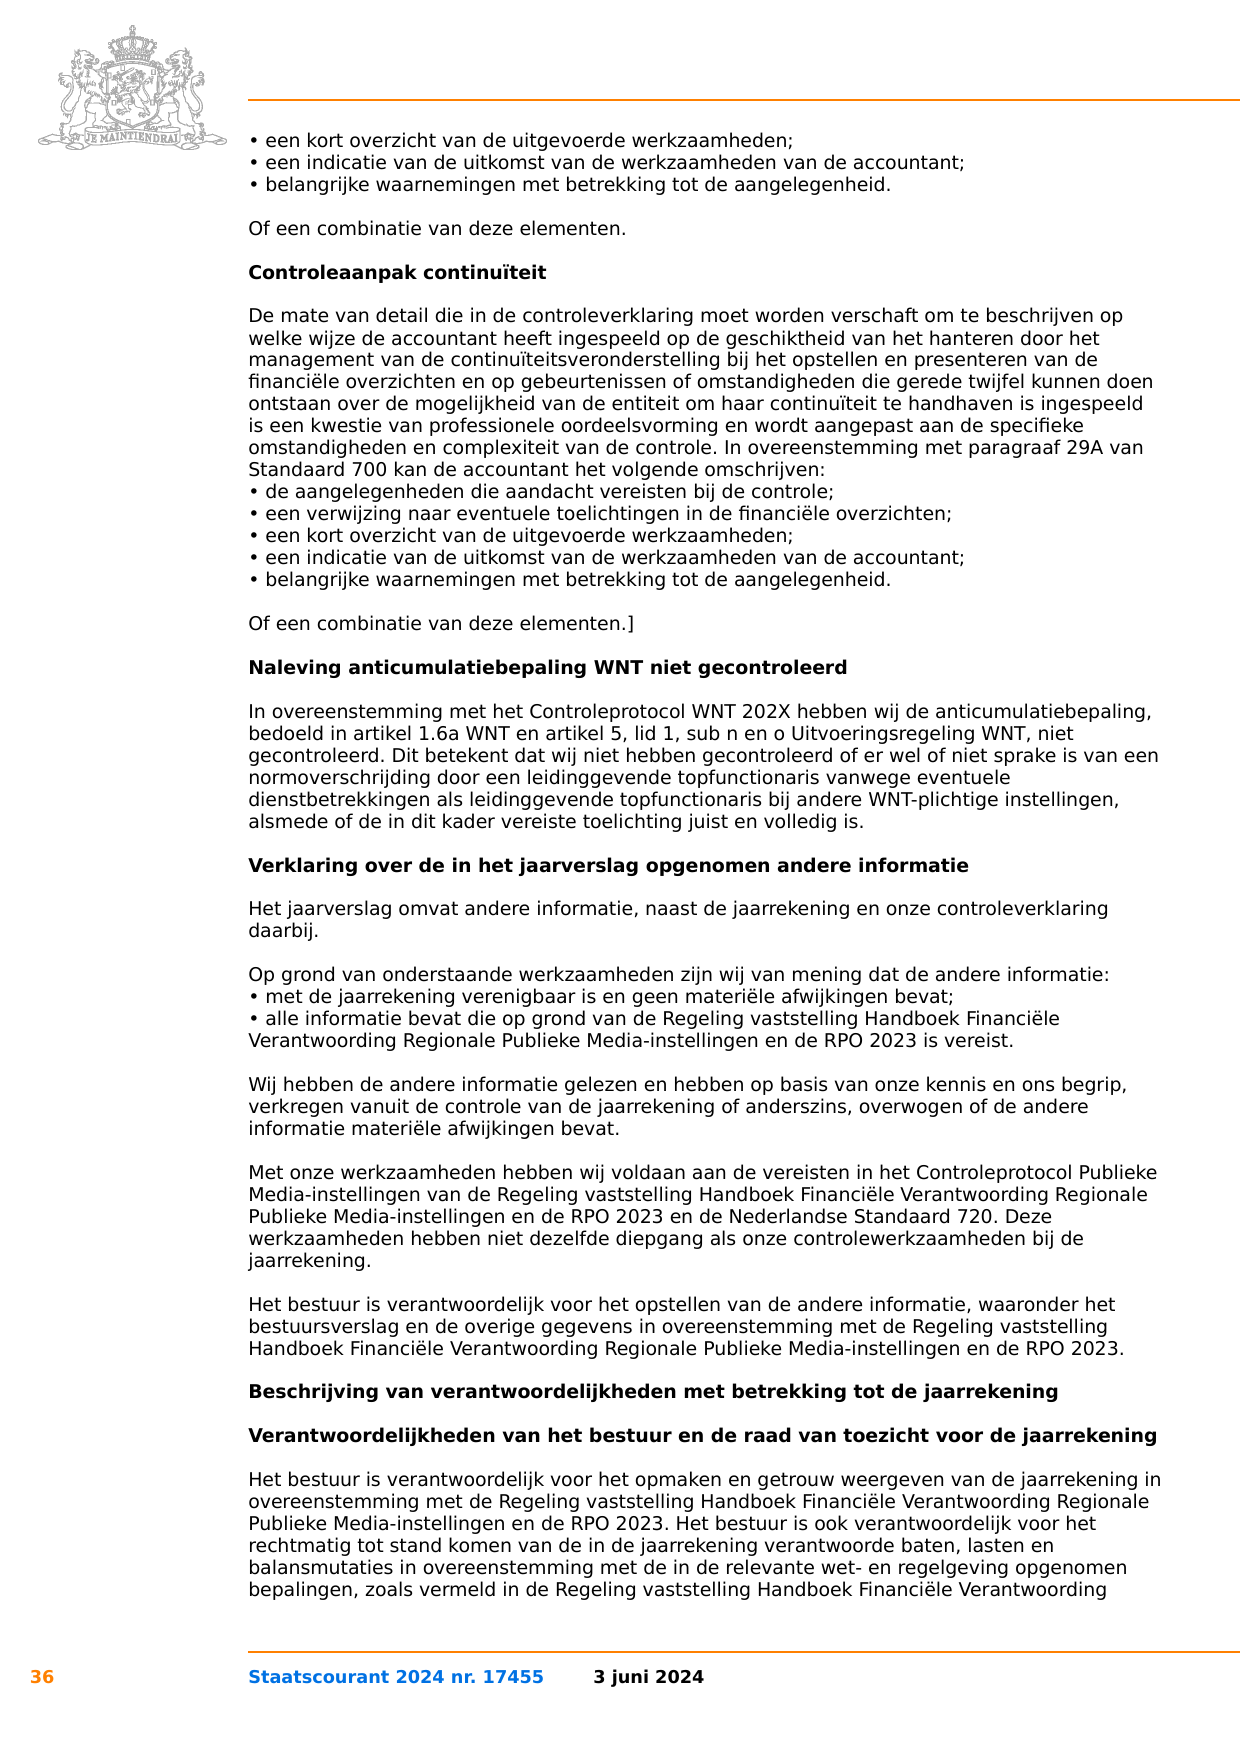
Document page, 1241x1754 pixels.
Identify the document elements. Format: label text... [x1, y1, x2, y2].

subtitle Beschrijving van verantwoordelijkheden met betrekking tot de jaarrekening [248, 1381, 1163, 1403]
text • belangrijke waarnemingen met betrekking tot de aangelegenheid. [248, 569, 1163, 591]
text De mate van detail die in de controleverklaring moet worden verschaft om te beschrijven op welke wijze de accountant heeft ingespeeld op de geschiktheid van het hanteren door het management van de continuïteitsveronderstelling bij het opstellen en presenteren van de financiële overzichten en op gebeurtenissen of omstandigheden die gerede twijfel kunnen doen ontstaan over de mogelijkheid van de entiteit om haar continuïteit te handhaven is ingespeeld is een kwestie van professionele oordeelsvorming en wordt aangepast aan de specifieke omstandigheden en complexiteit van de controle. In overeenstemming met paragraaf 29A van Standaard 700 kan de accountant het volgende omschrijven: [248, 305, 1163, 481]
text • een kort overzicht van de uitgevoerde werkzaamheden; [248, 130, 1163, 152]
text • belangrijke waarnemingen met betrekking tot de aangelegenheid. [248, 174, 1163, 196]
text Wij hebben de andere informatie gelezen en hebben op basis van onze kennis en ons begrip, verkregen vanuit de controle van de jaarrekening of anderszins, overwogen of de andere informatie materiële afwijkingen bevat. [248, 1074, 1163, 1140]
text • een verwijzing naar eventuele toelichtingen in de financiële overzichten; [248, 503, 1163, 525]
text • alle informatie bevat die op grond van de Regeling vaststelling Handboek Financiële Verantwoording Regionale Publieke Media-instellingen en de RPO 2023 is vereist. [248, 1008, 1163, 1052]
subtitle Naleving anticumulatiebepaling WNT niet gecontroleerd [248, 657, 1163, 679]
subtitle Verklaring over de in het jaarverslag opgenomen andere informatie [248, 854, 1163, 876]
text • een indicatie van de uitkomst van de werkzaamheden van de accountant; [248, 152, 1163, 174]
text Het bestuur is verantwoordelijk voor het opmaken en getrouw weergeven van de jaarrekening in overeenstemming met de Regeling vaststelling Handboek Financiële Verantwoording Regionale Publieke Media-instellingen en de RPO 2023. Het bestuur is ook verantwoordelijk voor het rechtmatig tot stand komen van de in de jaarrekening verantwoorde baten, lasten en balansmutaties in overeenstemming met de in de relevante wet- en regelgeving opgenomen bepalingen, zoals vermeld in de Regeling vaststelling Handboek Financiële Verantwoording [248, 1469, 1163, 1601]
text • met de jaarrekening verenigbaar is en geen materiële afwijkingen bevat; [248, 986, 1163, 1008]
text In overeenstemming met het Controleprotocol WNT 202X hebben wij de anticumulatiebepaling, bedoeld in artikel 1.6a WNT en artikel 5, lid 1, sub n en o Uitvoeringsregeling WNT, niet gecontroleerd. Dit betekent dat wij niet hebben gecontroleerd of er wel of niet sprake is van een normoverschrijding door een leidinggevende topfunctionaris vanwege eventuele dienstbetrekkingen als leidinggevende topfunctionaris bij andere WNT-plichtige instellingen, alsmede of de in dit kader vereiste toelichting juist en volledig is. [248, 701, 1163, 833]
text Het jaarverslag omvat andere informatie, naast de jaarrekening en onze controleverklaring daarbij. [248, 898, 1163, 942]
text Het bestuur is verantwoordelijk voor het opstellen van de andere informatie, waaronder het bestuursverslag en de overige gegevens in overeenstemming met de Regeling vaststelling Handboek Financiële Verantwoording Regionale Publieke Media-instellingen en de RPO 2023. [248, 1293, 1163, 1359]
text Of een combinatie van deze elementen. [248, 218, 1163, 240]
text • een indicatie van de uitkomst van de werkzaamheden van de accountant; [248, 547, 1163, 569]
text • de aangelegenheden die aandacht vereisten bij de controle; [248, 481, 1163, 503]
picture [38, 25, 227, 150]
text Op grond van onderstaande werkzaamheden zijn wij van mening dat de andere informatie: [248, 964, 1163, 986]
text • een kort overzicht van de uitgevoerde werkzaamheden; [248, 525, 1163, 547]
text Of een combinatie van deze elementen.] [248, 613, 1163, 635]
subtitle Verantwoordelijkheden van het bestuur en de raad van toezicht voor de jaarrekening [248, 1425, 1163, 1447]
text Met onze werkzaamheden hebben wij voldaan aan de vereisten in het Controleprotocol Publieke Media-instellingen van de Regeling vaststelling Handboek Financiële Verantwoording Regionale Publieke Media-instellingen en de RPO 2023 en de Nederlandse Standaard 720. Deze werkzaamheden hebben niet dezelfde diepgang als onze controlewerkzaamheden bij de jaarrekening. [248, 1162, 1163, 1272]
subtitle Controleaanpak continuïteit [248, 262, 1163, 283]
